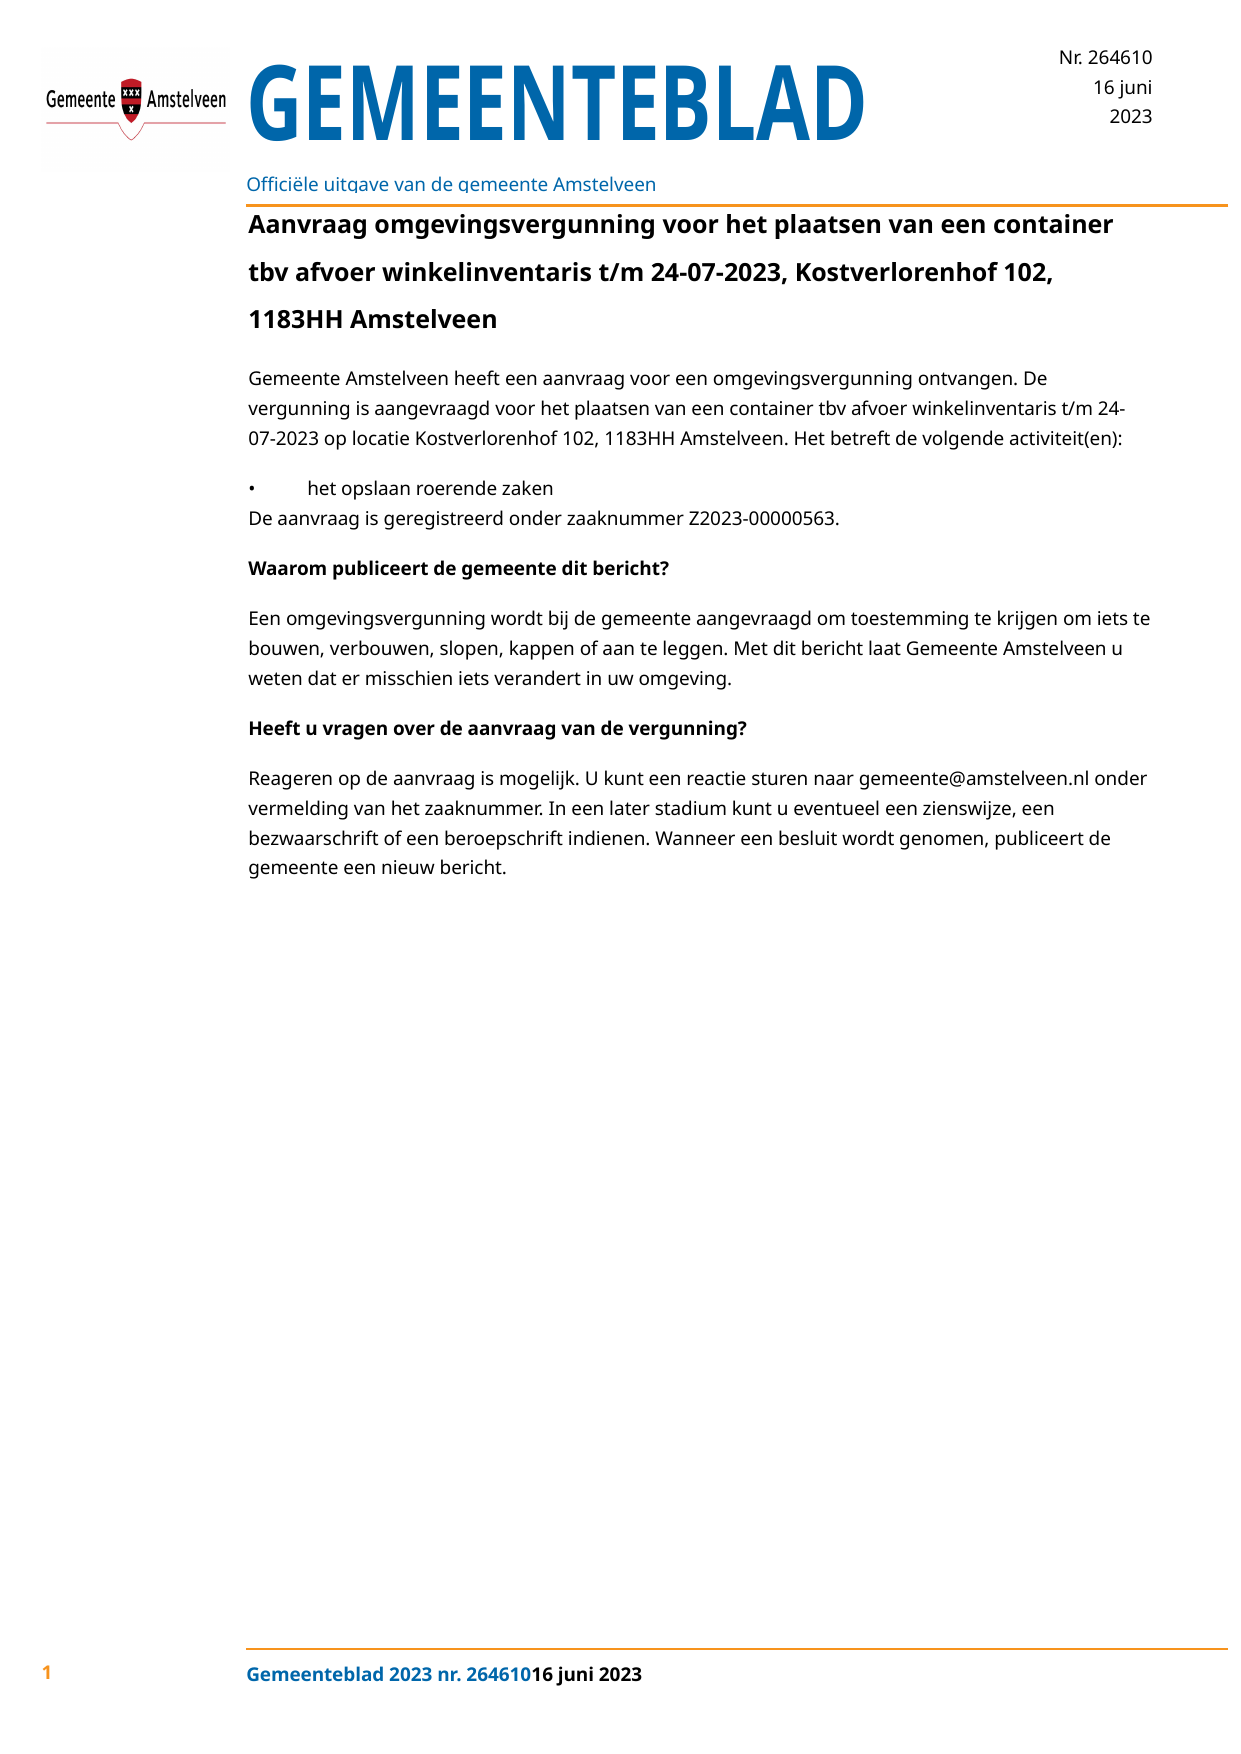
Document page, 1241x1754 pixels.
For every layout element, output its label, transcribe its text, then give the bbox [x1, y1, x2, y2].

text Een omgevingsvergunning wordt bij de gemeente aangevraagd om toestemming te krijgen om iets te bouwen, verbouwen, slopen, kappen of aan te leggen. Met dit bericht laat Gemeente Amstelveen u weten dat er misschien iets verandert in uw omgeving. [248, 606, 1152, 690]
text Waarom publiceert de gemeente dit bericht? [248, 555, 1152, 581]
text Aanvraag omgevingsvergunning voor het plaatsen van een container tbv afvoer winkelinventaris t/m 24-07-2023, Kostverlorenhof 102, 1183HH Amstelveen [248, 207, 1152, 336]
list het opslaan roerende zaken [248, 475, 1152, 501]
text Gemeente Amstelveen heeft een aanvraag voor een omgevingsvergunning ontvangen. De vergunning is aangevraagd voor het plaatsen van een container tbv afvoer winkelinventaris t/m 24-07-2023 op locatie Kostverlorenhof 102, 1183HH Amstelveen. Het betreft de volgende activiteit(en): [248, 366, 1152, 450]
text De aanvraag is geregistreerd onder zaaknummer Z2023-00000563. [248, 505, 1152, 530]
text Heeft u vragen over de aanvraag van de vergunning? [248, 715, 1152, 741]
picture [41, 47, 231, 172]
text Reageren op de aanvraag is mogelijk. U kunt een reactie sturen naar gemeente@amstelveen.nl onder vermelding van het zaaknummer. In een later stadium kunt u eventueel een zienswijze, een bezwaarschrift of een beroepschrift indienen. Wanneer een besluit wordt genomen, publiceert de gemeente een nieuw bericht. [248, 766, 1152, 880]
